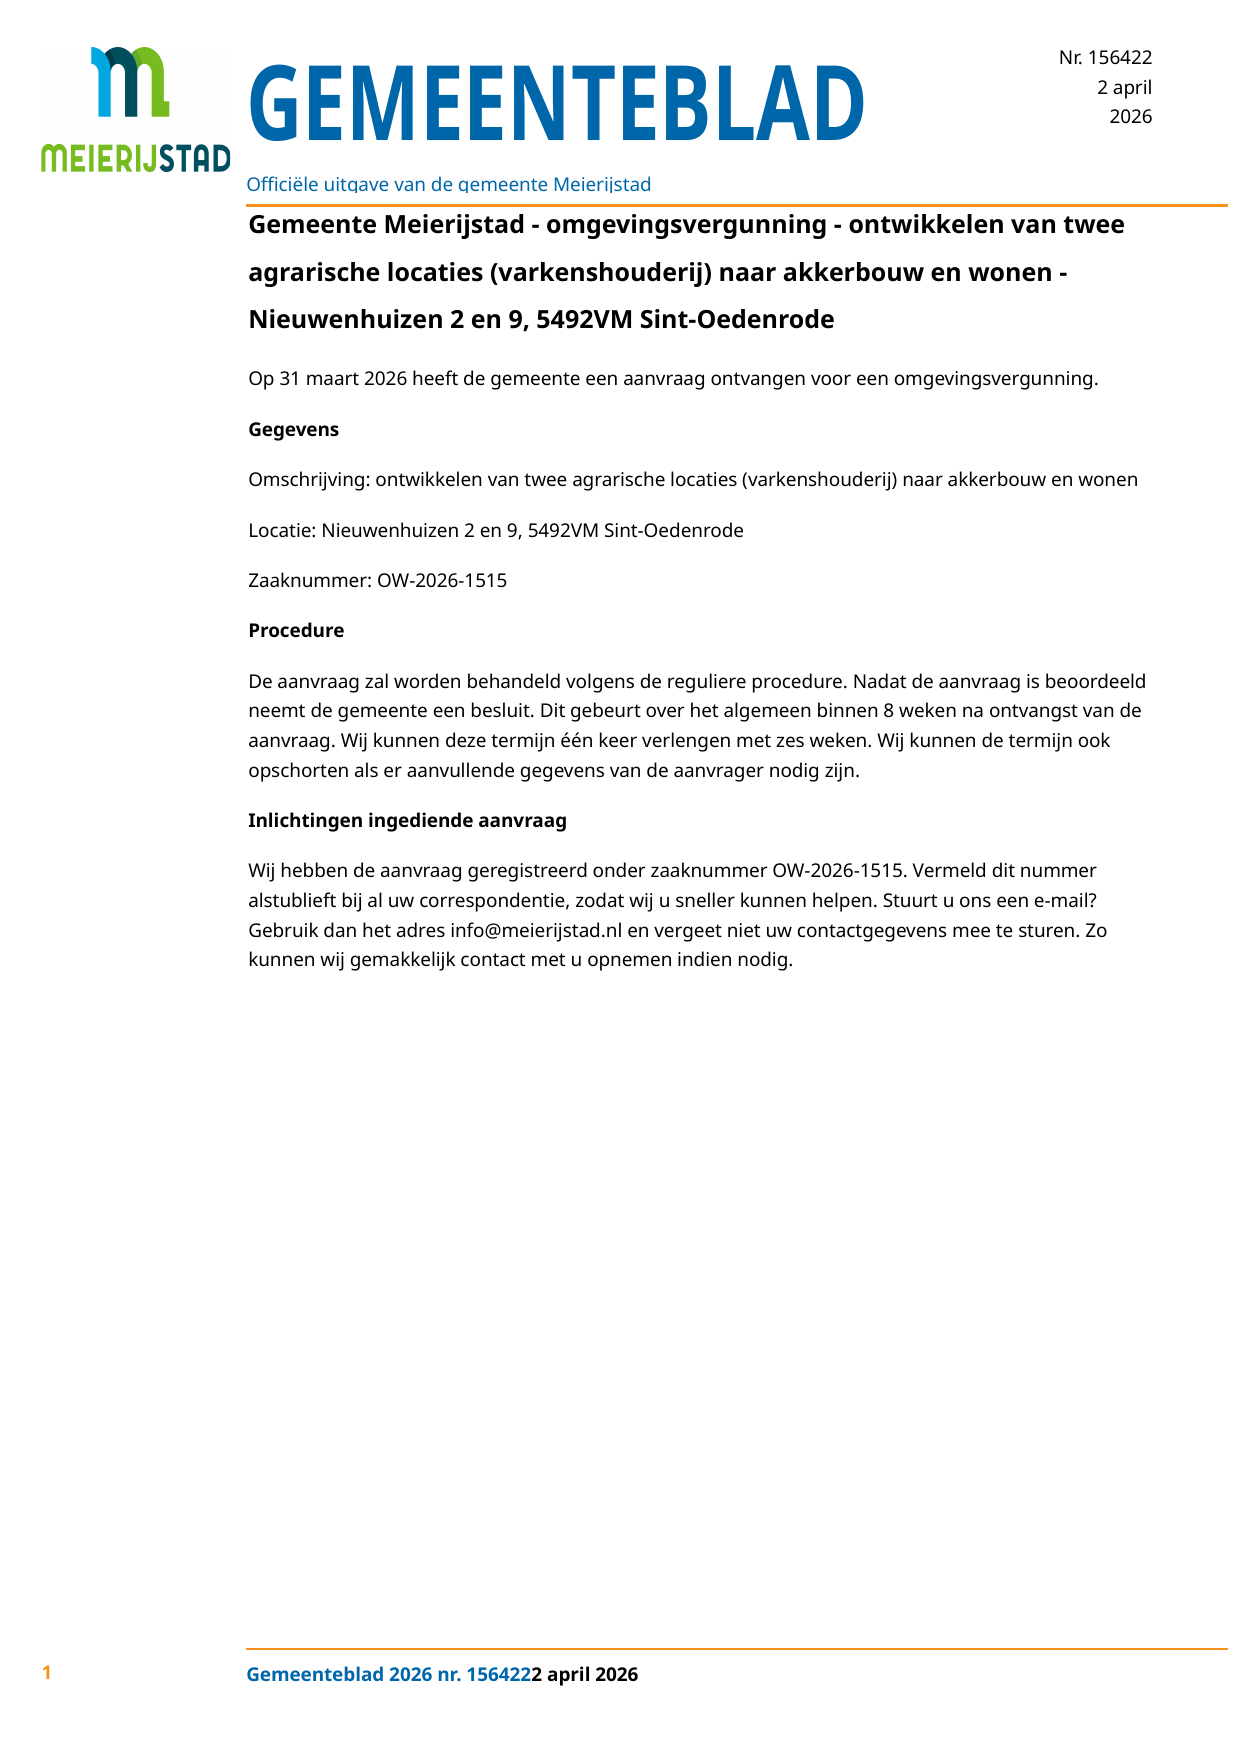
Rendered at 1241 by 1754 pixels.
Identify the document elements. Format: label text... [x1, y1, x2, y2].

text Procedure [248, 618, 1152, 643]
picture [41, 47, 231, 172]
text Omschrijving: ontwikkelen van twee agrarische locaties (varkenshouderij) naar akkerbouw en wonen [248, 466, 1152, 492]
text Gegevens [248, 416, 1152, 442]
text Inlichtingen ingediende aanvraag [248, 807, 1152, 833]
text Op 31 maart 2026 heeft de gemeente een aanvraag ontvangen voor een omgevingsvergunning. [248, 366, 1152, 391]
text Wij hebben de aanvraag geregistreerd onder zaaknummer OW-2026-1515. Vermeld dit nummer alstublieft bij al uw correspondentie, zodat wij u sneller kunnen helpen. Stuurt u ons een e-mail? Gebruik dan het adres info@meierijstad.nl en vergeet niet uw contactgegevens mee te sturen. Zo kunnen wij gemakkelijk contact met u opnemen indien nodig. [248, 858, 1152, 972]
text Locatie: Nieuwenhuizen 2 en 9, 5492VM Sint-Oedenrode [248, 517, 1152, 542]
text Zaaknummer: OW-2026-1515 [248, 567, 1152, 593]
text Gemeente Meierijstad - omgevingsvergunning - ontwikkelen van twee agrarische locaties (varkenshouderij) naar akkerbouw en wonen - Nieuwenhuizen 2 en 9, 5492VM Sint-Oedenrode [248, 207, 1152, 336]
text De aanvraag zal worden behandeld volgens de reguliere procedure. Nadat de aanvraag is beoordeeld neemt de gemeente een besluit. Dit gebeurt over het algemeen binnen 8 weken na ontvangst van de aanvraag. Wij kunnen deze termijn één keer verlengen met zes weken. Wij kunnen de termijn ook opschorten als er aanvullende gegevens van de aanvrager nodig zijn. [248, 668, 1152, 782]
